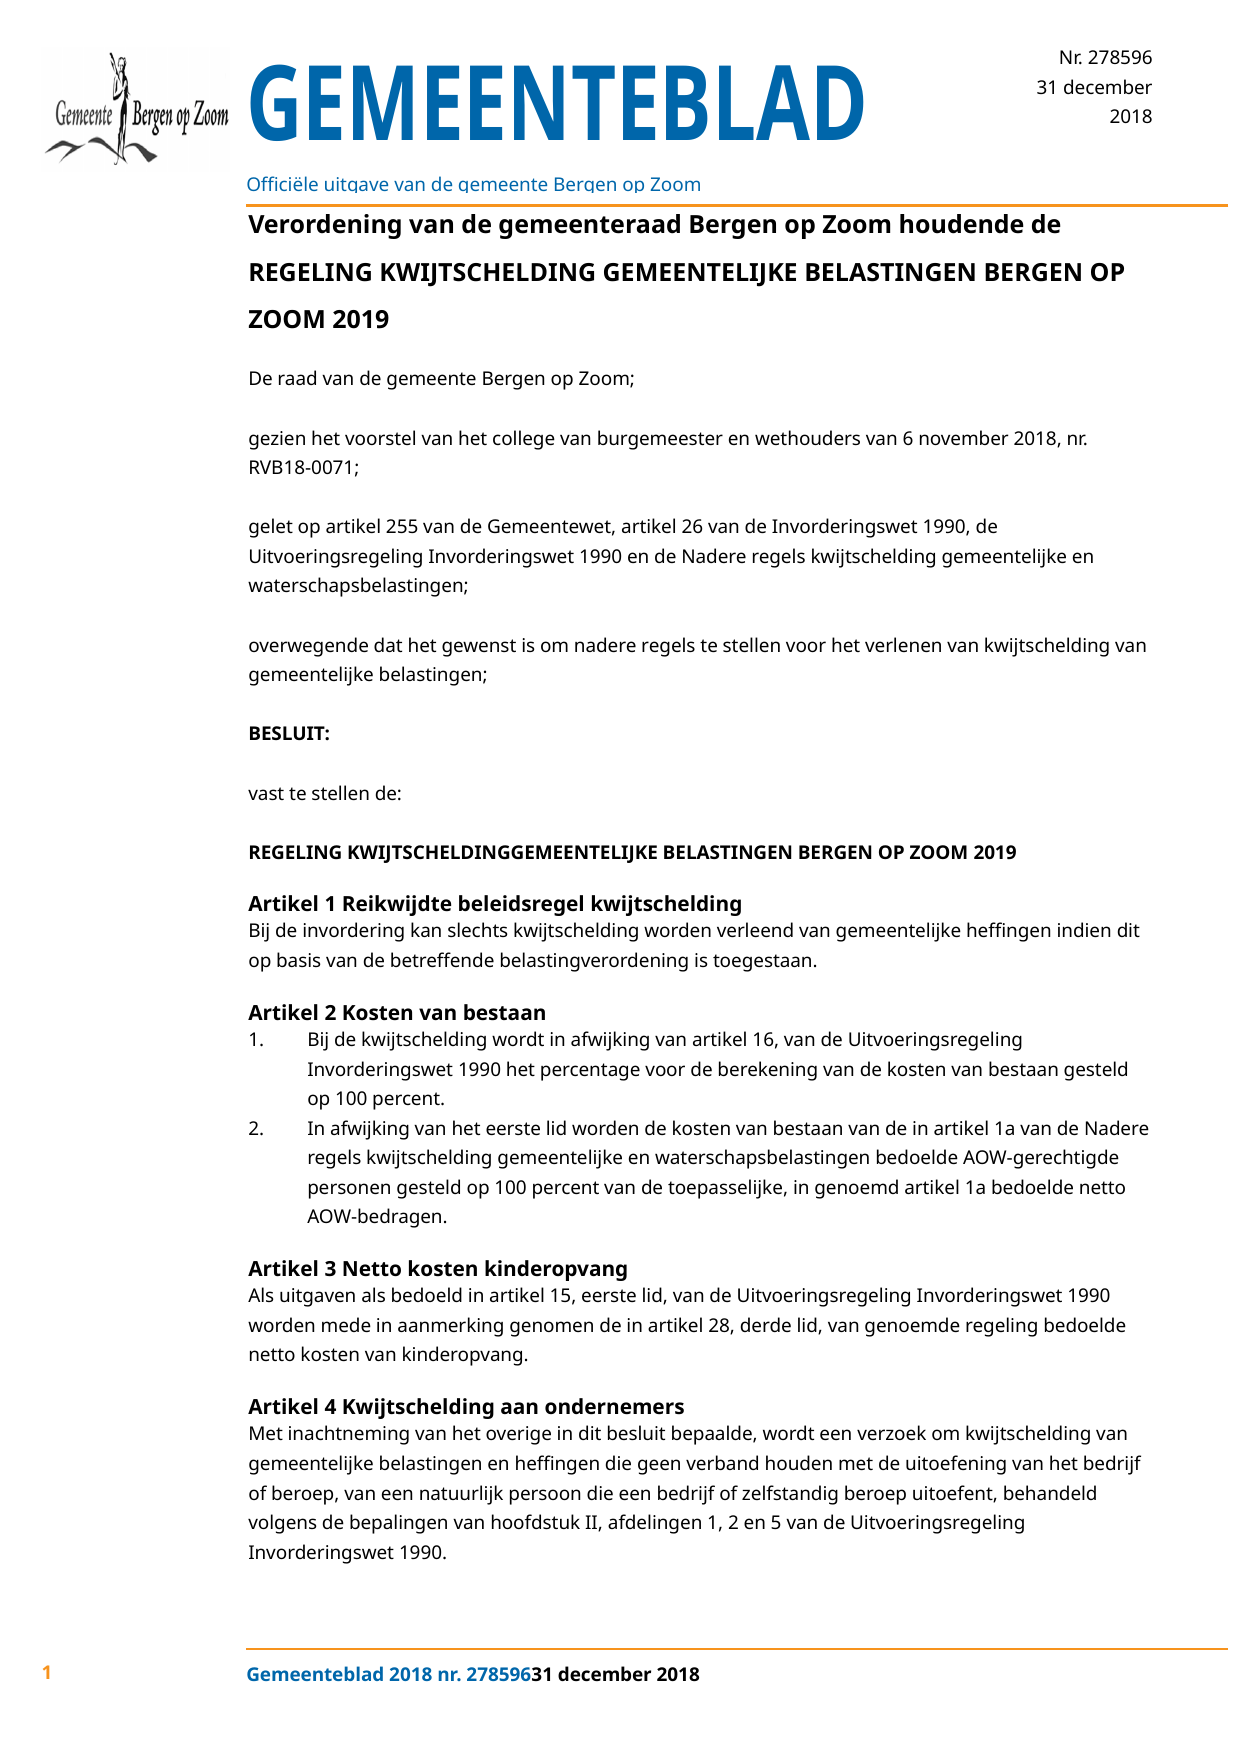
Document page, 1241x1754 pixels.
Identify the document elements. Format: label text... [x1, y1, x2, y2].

text gelet op artikel 255 van de Gemeentewet, artikel 26 van de Invorderingswet 1990, de Uitvoeringsregeling Invorderingswet 1990 en de Nadere regels kwijtschelding gemeentelijke en waterschapsbelastingen; [248, 513, 1152, 598]
text Met inachtneming van het overige in dit besluit bepaalde, wordt een verzoek om kwijtschelding van gemeentelijke belastingen en heffingen die geen verband houden met de uitoefening van het bedrijf of beroep, van een natuurlijk persoon die een bedrijf of zelfstandig beroep uitoefent, behandeld volgens de bepalingen van hoofdstuk II, afdelingen 1, 2 en 5 van de Uitvoeringsregeling Invorderingswet 1990. [248, 1421, 1152, 1564]
text gezien het voorstel van het college van burgemeester en wethouders van 6 november 2018, nr. RVB18-0071; [248, 425, 1152, 480]
text Als uitgaven als bedoeld in artikel 15, eerste lid, van de Uitvoeringsregeling Invorderingswet 1990 worden mede in aanmerking genomen de in artikel 28, derde lid, van genoemde regeling bedoelde netto kosten van kinderopvang. [248, 1282, 1152, 1367]
list In afwijking van het eerste lid worden de kosten van bestaan van de in artikel 1a van de Nadere regels kwijtschelding gemeentelijke en waterschapsbelastingen bedoelde AOW-gerechtigde personen gesteld op 100 percent van de toepasselijke, in genoemd artikel 1a bedoelde netto AOW-bedragen. [248, 1115, 1152, 1229]
text Bij de invordering kan slechts kwijtschelding worden verleend van gemeentelijke heffingen indien dit op basis van de betreffende belastingverordening is toegestaan. [248, 918, 1152, 973]
text REGELING KWIJTSCHELDINGGEMEENTELIJKE BELASTINGEN BERGEN OP ZOOM 2019 [248, 839, 1152, 864]
text De raad van de gemeente Bergen op Zoom; [248, 366, 1152, 391]
text Artikel 1 Reikwijdte beleidsregel kwijtschelding [248, 889, 1152, 918]
text Verordening van de gemeenteraad Bergen op Zoom houdende de REGELING KWIJTSCHELDING GEMEENTELIJKE BELASTINGEN BERGEN OP ZOOM 2019 [248, 207, 1152, 336]
text Artikel 4 Kwijtschelding aan ondernemers [248, 1392, 1152, 1421]
picture [41, 47, 231, 172]
text Artikel 3 Netto kosten kinderopvang [248, 1254, 1152, 1282]
text overwegende dat het gewenst is om nadere regels te stellen voor het verlenen van kwijtschelding van gemeentelijke belastingen; [248, 632, 1152, 687]
text BESLUIT: [248, 721, 1152, 746]
text vast te stellen de: [248, 780, 1152, 805]
list Bij de kwijtschelding wordt in afwijking van artikel 16, van de Uitvoeringsregeling Invorderingswet 1990 het percentage voor de berekening van de kosten van bestaan gesteld op 100 percent. [248, 1026, 1152, 1111]
text Artikel 2 Kosten van bestaan [248, 998, 1152, 1026]
